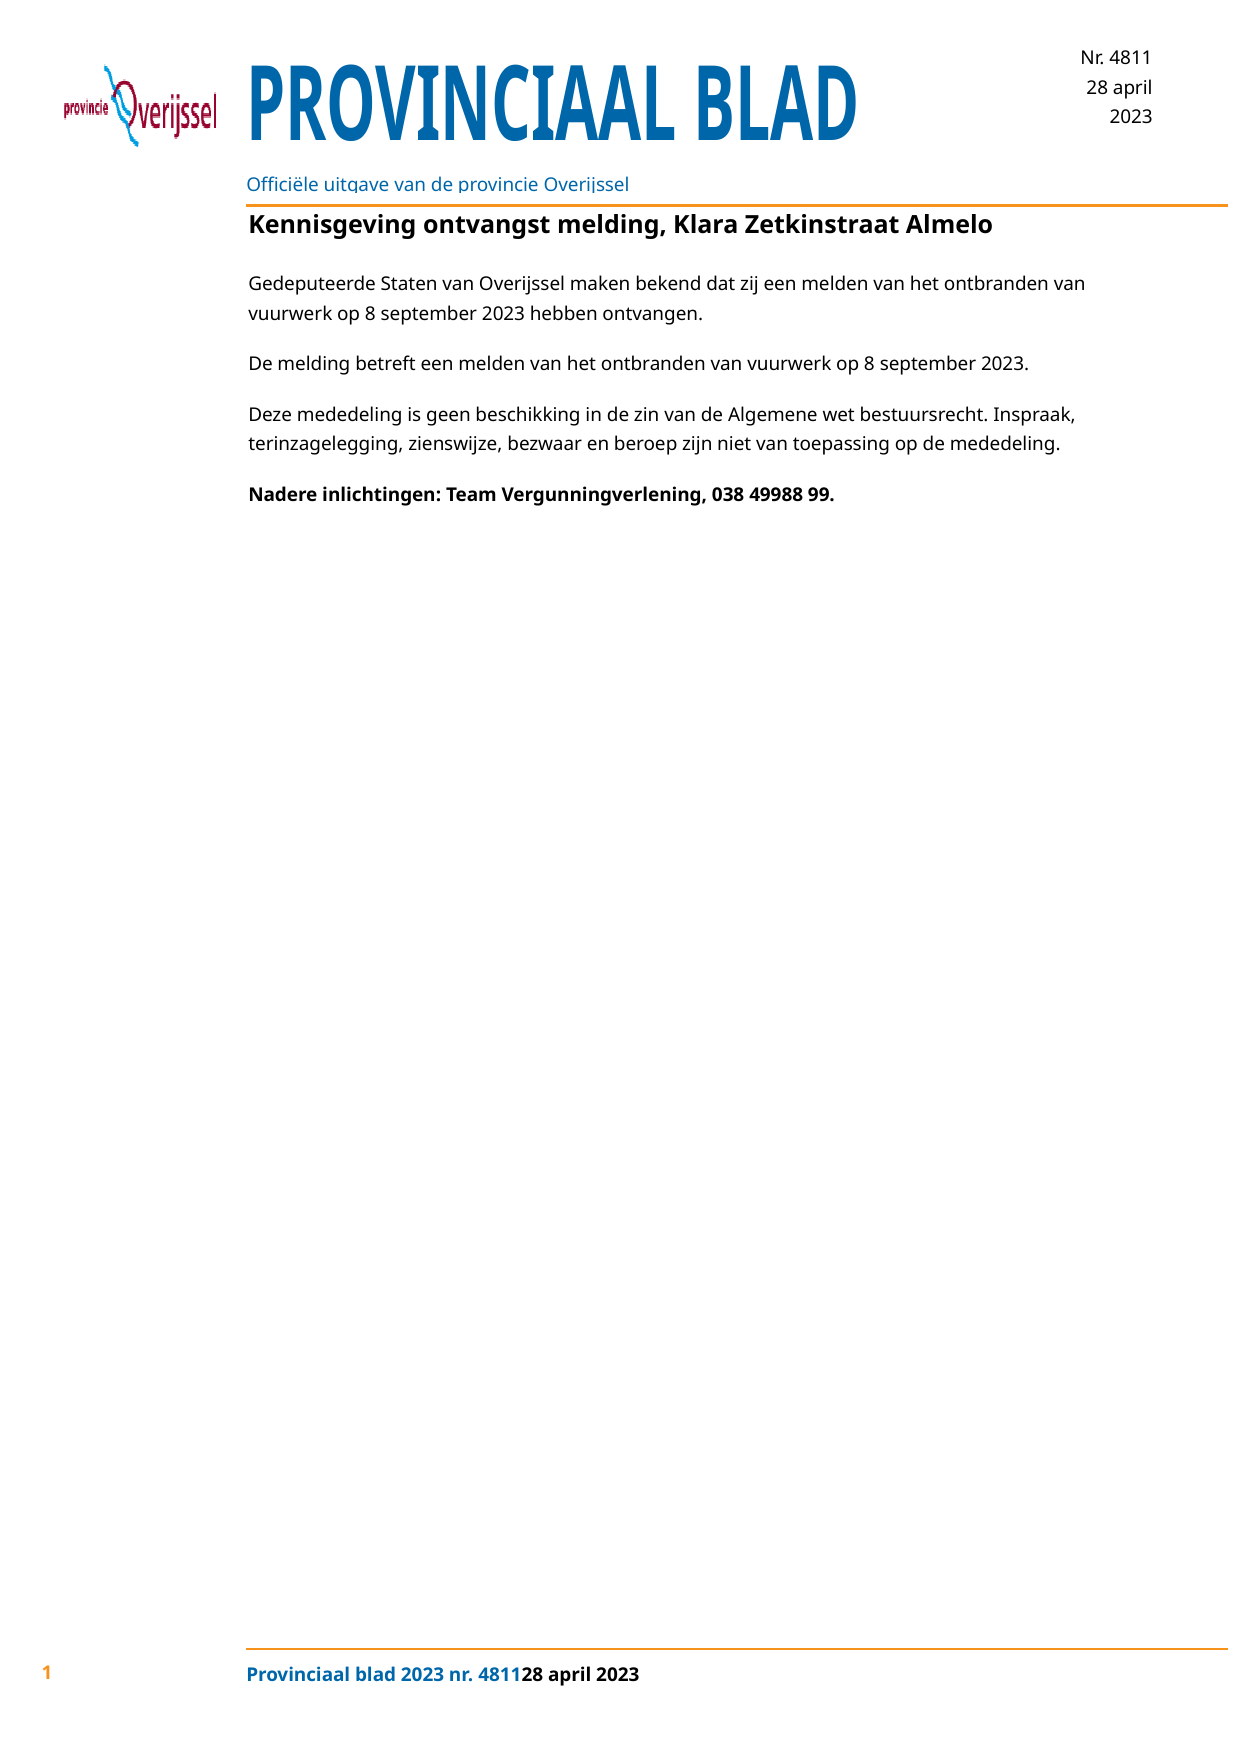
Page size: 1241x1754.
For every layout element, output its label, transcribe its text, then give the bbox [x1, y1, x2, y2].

text Deze mededeling is geen beschikking in de zin van de Algemene wet bestuursrecht. Inspraak, terinzagelegging, zienswijze, bezwaar en beroep zijn niet van toepassing op de mededeling. [248, 401, 1152, 456]
text Gedeputeerde Staten van Overijssel maken bekend dat zij een melden van het ontbranden van vuurwerk op 8 september 2023 hebben ontvangen. [248, 270, 1152, 326]
text De melding betreft een melden van het ontbranden van vuurwerk op 8 september 2023. [248, 350, 1152, 376]
text Kennisgeving ontvangst melding, Klara Zetkinstraat Almelo [248, 207, 1152, 241]
picture [41, 47, 231, 172]
text Nadere inlichtingen: Team Vergunningverlening, 038 49988 99. [248, 481, 1152, 506]
